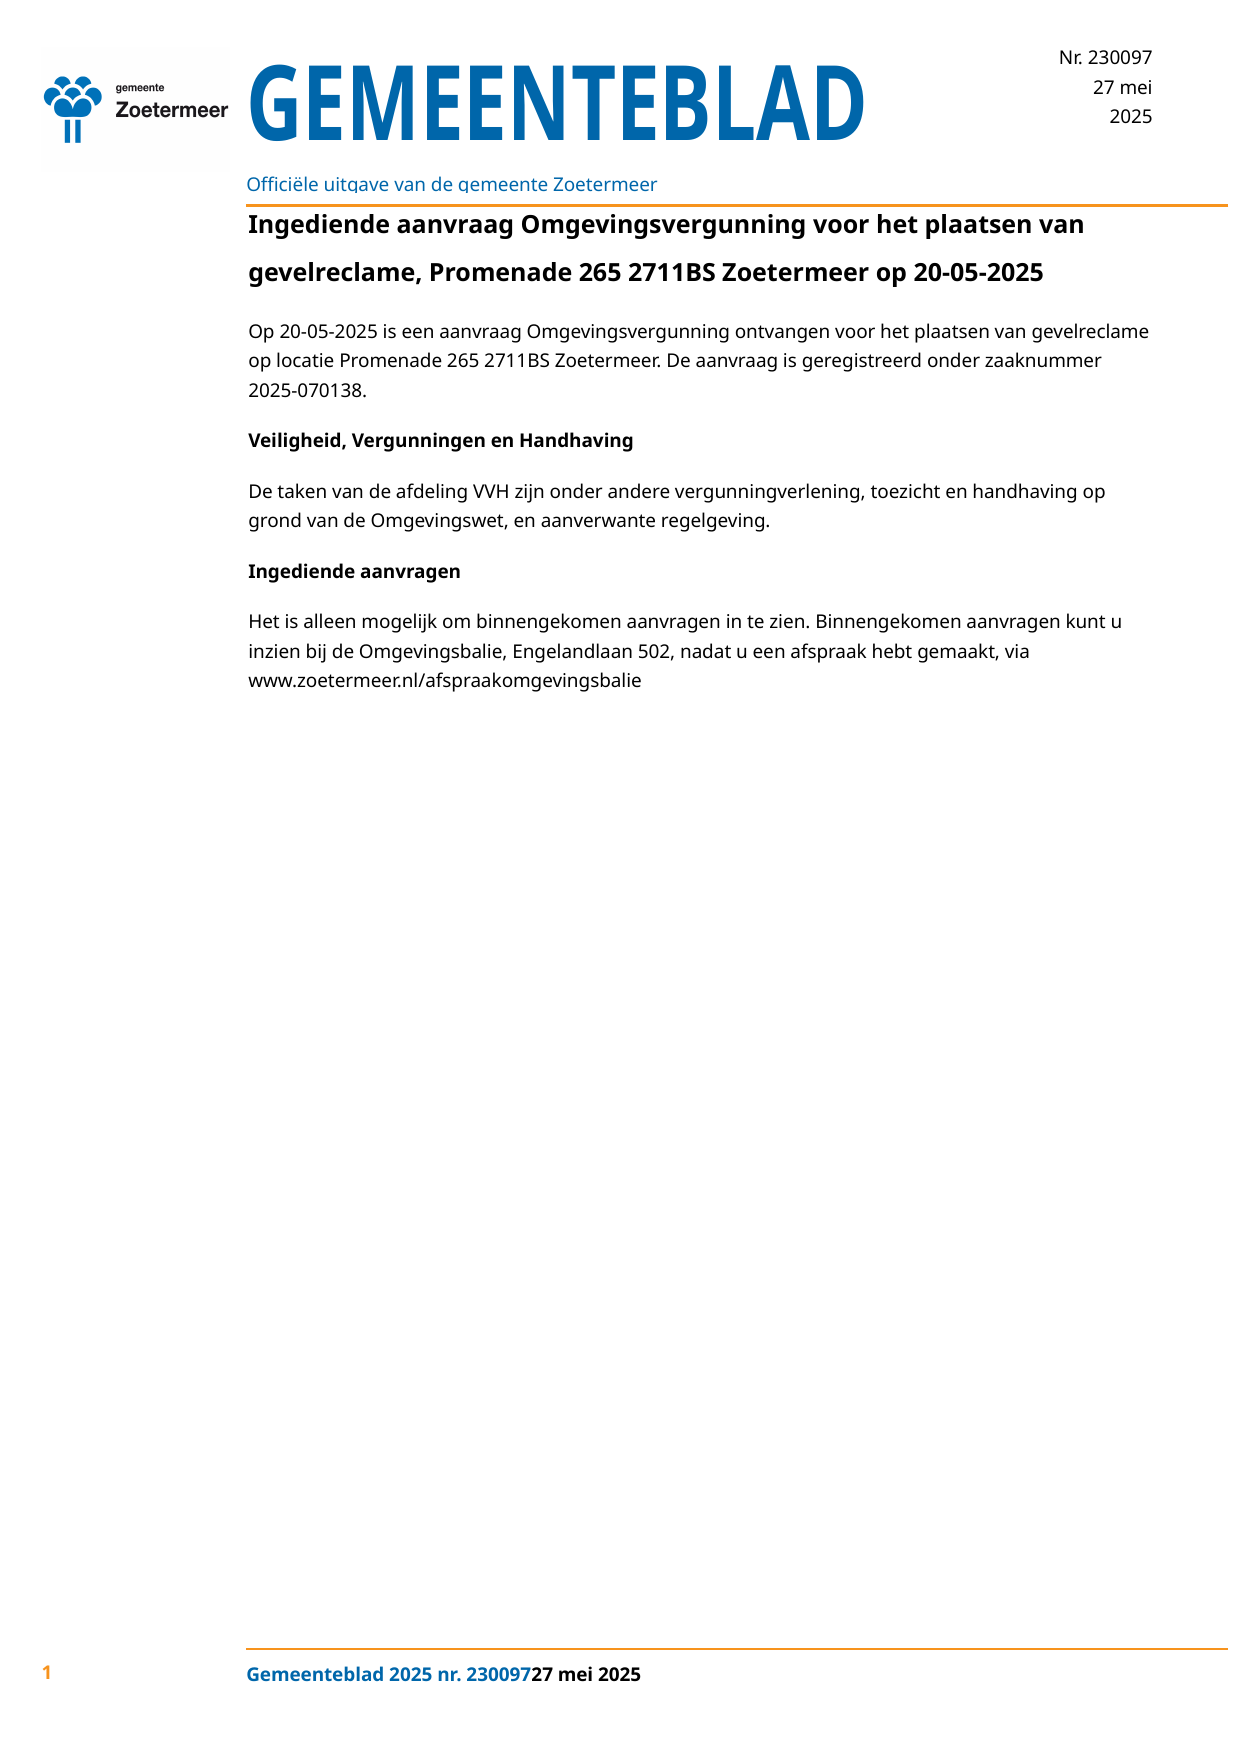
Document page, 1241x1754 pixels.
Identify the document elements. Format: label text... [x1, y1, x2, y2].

text Ingediende aanvragen [248, 558, 1152, 584]
text Ingediende aanvraag Omgevingsvergunning voor het plaatsen van gevelreclame, Promenade 265 2711BS Zoetermeer op 20-05-2025 [248, 207, 1152, 288]
text Op 20-05-2025 is een aanvraag Omgevingsvergunning ontvangen voor het plaatsen van gevelreclame op locatie Promenade 265 2711BS Zoetermeer. De aanvraag is geregistreerd onder zaaknummer 2025-070138. [248, 318, 1152, 403]
text Veiligheid, Vergunningen en Handhaving [248, 427, 1152, 453]
text Het is alleen mogelijk om binnengekomen aanvragen in te zien. Binnengekomen aanvragen kunt u inzien bij de Omgevingsbalie, Engelandlaan 502, nadat u een afspraak hebt gemaakt, via www.zoetermeer.nl/afspraakomgevingsbalie [248, 608, 1152, 693]
text De taken van de afdeling VVH zijn onder andere vergunningverlening, toezicht en handhaving op grond van de Omgevingswet, en aanverwante regelgeving. [248, 478, 1152, 533]
picture [41, 47, 231, 172]
